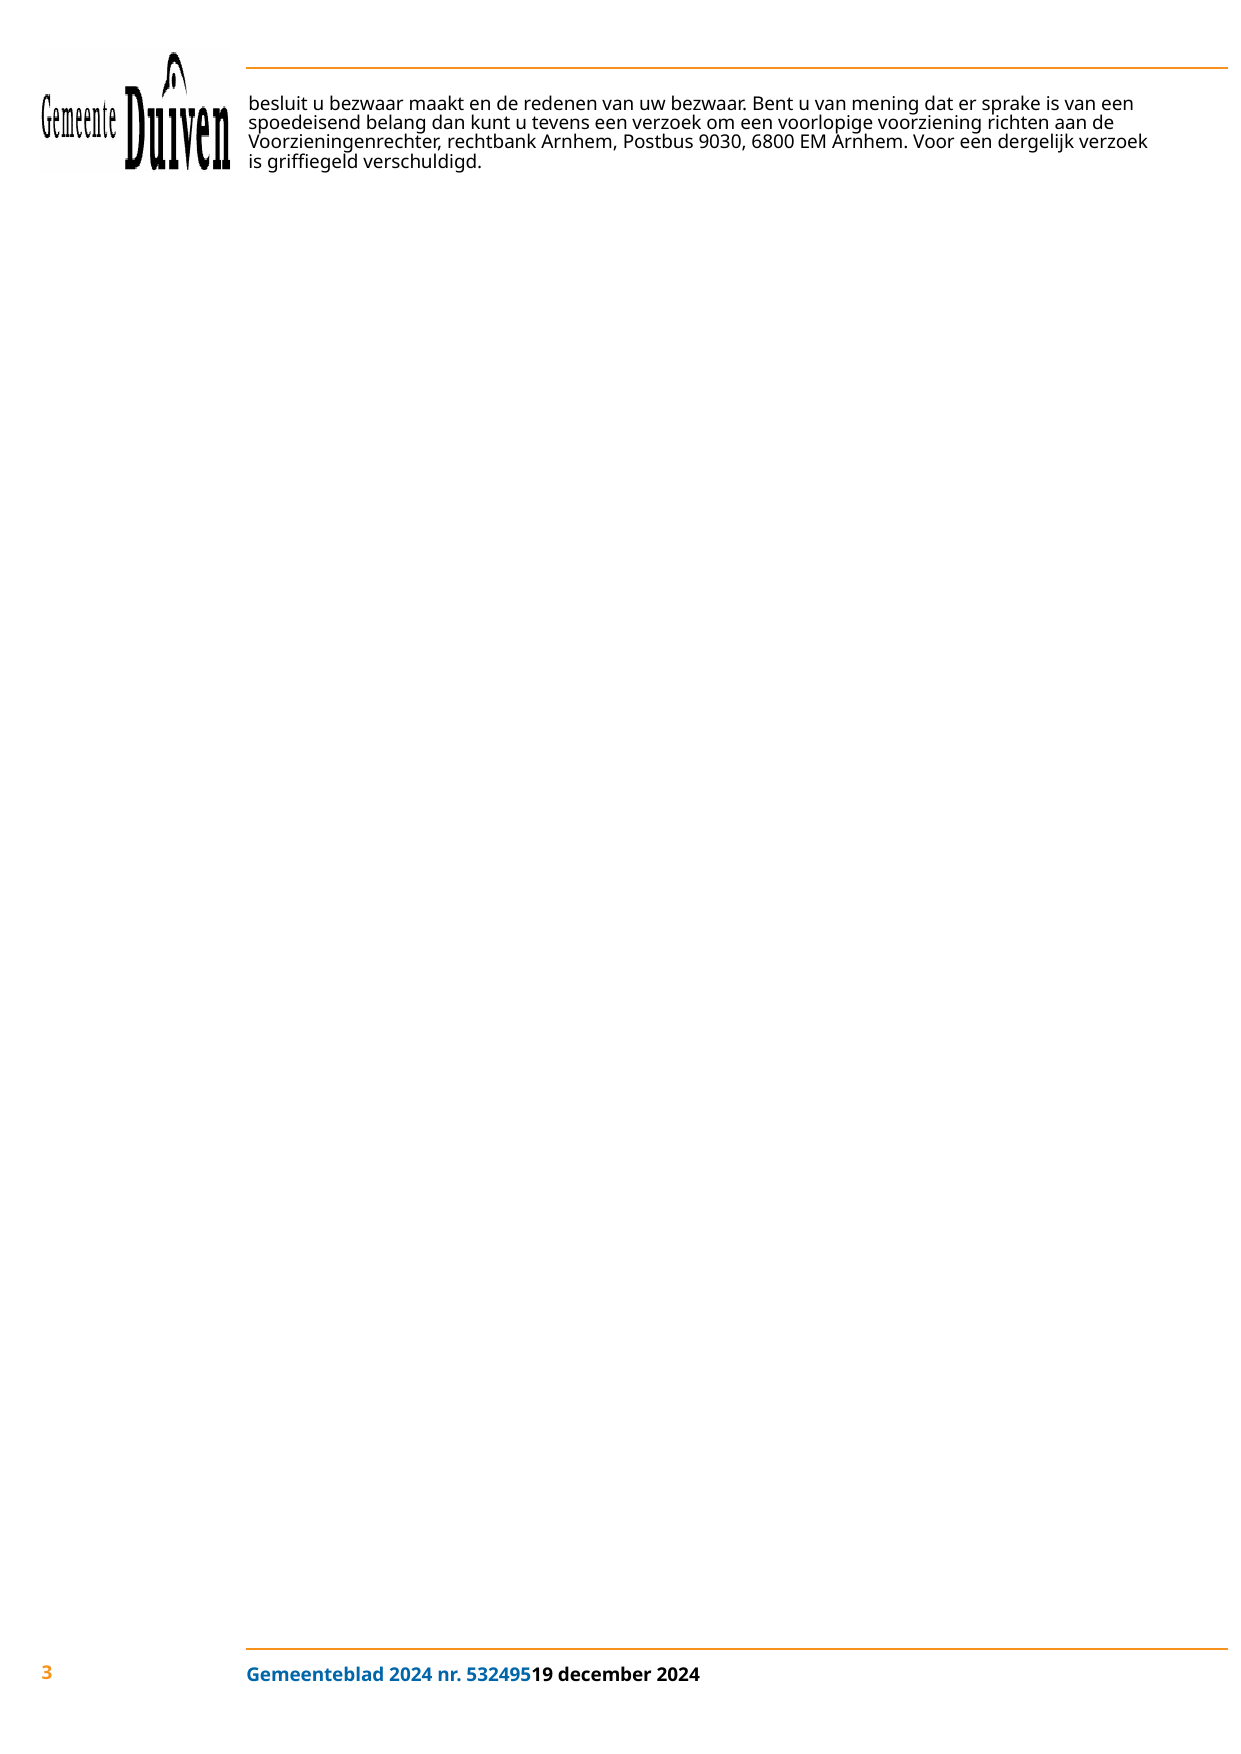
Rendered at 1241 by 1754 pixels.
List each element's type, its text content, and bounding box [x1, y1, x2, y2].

text besluit u bezwaar maakt en de redenen van uw bezwaar. Bent u van mening dat er sprake is van een spoedeisend belang dan kunt u tevens een verzoek om een voorlopige voorziening richten aan de Voorzieningenrechter, rechtbank Arnhem, Postbus 9030, 6800 EM Arnhem. Voor een dergelijk verzoek is griffiegeld verschuldigd. [248, 95, 1152, 172]
picture [41, 47, 231, 172]
